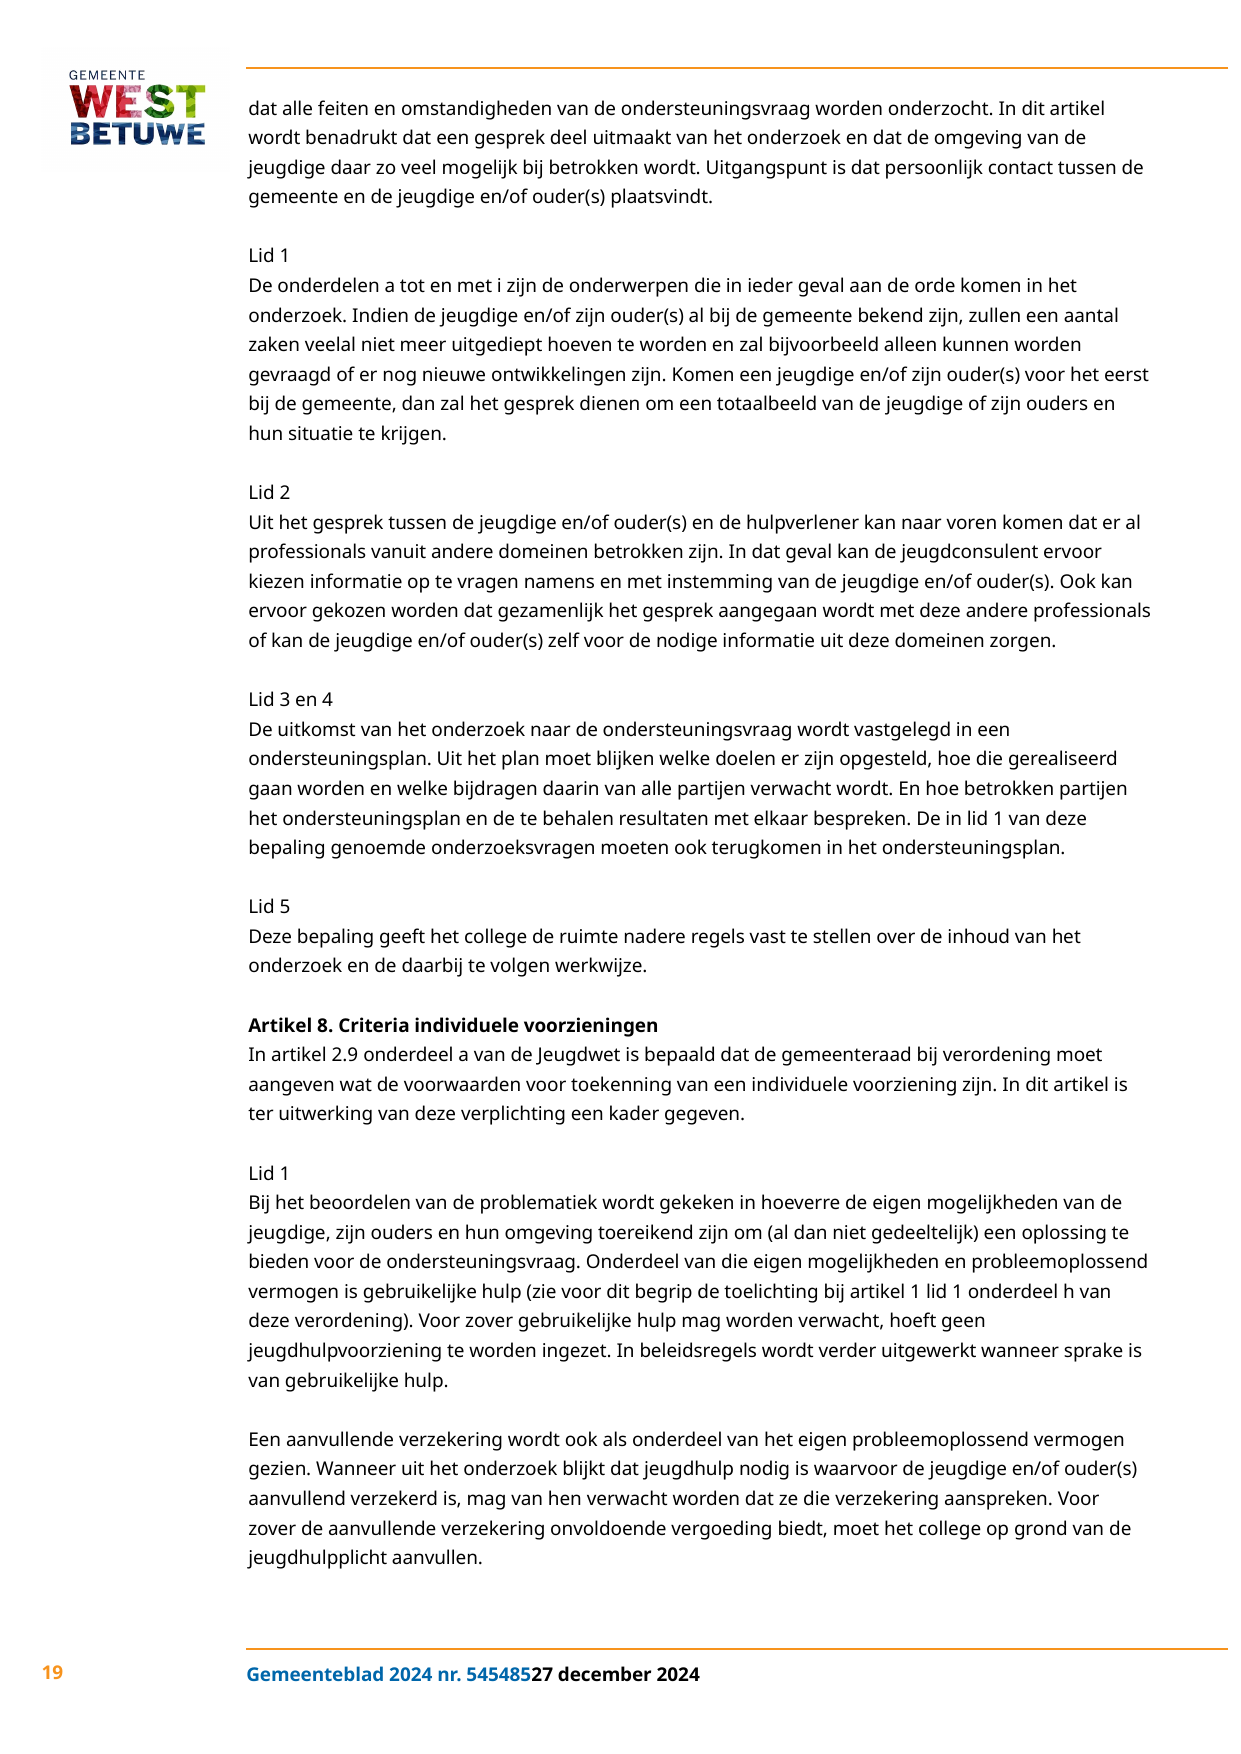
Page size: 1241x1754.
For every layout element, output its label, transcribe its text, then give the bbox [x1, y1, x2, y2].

text dat alle feiten en omstandigheden van de ondersteuningsvraag worden onderzocht. In dit artikel wordt benadrukt dat een gesprek deel uitmaakt van het onderzoek en dat de omgeving van de jeugdige daar zo veel mogelijk bij betrokken wordt. Uitgangspunt is dat persoonlijk contact tussen de gemeente en de jeugdige en/of ouder(s) plaatsvindt. [248, 95, 1152, 209]
text De uitkomst van het onderzoek naar de ondersteuningsvraag wordt vastgelegd in een ondersteuningsplan. Uit het plan moet blijken welke doelen er zijn opgesteld, hoe die gerealiseerd gaan worden en welke bijdragen daarin van alle partijen verwacht wordt. En hoe betrokken partijen het ondersteuningsplan en de te behalen resultaten met elkaar bespreken. De in lid 1 van deze bepaling genoemde onderzoeksvragen moeten ook terugkomen in het ondersteuningsplan. [248, 716, 1152, 860]
text Deze bepaling geeft het college de ruimte nadere regels vast te stellen over de inhoud van het onderzoek en de daarbij te volgen werkwijze. [248, 923, 1152, 978]
picture [41, 47, 231, 172]
text Lid 1 [248, 1160, 1152, 1186]
text Een aanvullende verzekering wordt ook als onderdeel van het eigen probleemoplossend vermogen gezien. Wanneer uit het onderzoek blijkt dat jeugdhulp nodig is waarvoor de jeugdige en/of ouder(s) aanvullend verzekerd is, mag van hen verwacht worden dat ze die verzekering aanspreken. Voor zover de aanvullende verzekering onvoldoende vergoeding biedt, moet het college op grond van de jeugdhulpplicht aanvullen. [248, 1426, 1152, 1570]
text In artikel 2.9 onderdeel a van de Jeugdwet is bepaald dat de gemeenteraad bij verordening moet aangeven wat de voorwaarden voor toekenning van een individuele voorziening zijn. In dit artikel is ter uitwerking van deze verplichting een kader gegeven. [248, 1041, 1152, 1126]
text Artikel 8. Criteria individuele voorzieningen [248, 1012, 1152, 1038]
text Lid 3 en 4 [248, 686, 1152, 712]
text Lid 2 [248, 479, 1152, 505]
text Uit het gesprek tussen de jeugdige en/of ouder(s) en de hulpverlener kan naar voren komen dat er al professionals vanuit andere domeinen betrokken zijn. In dat geval kan de jeugdconsulent ervoor kiezen informatie op te vragen namens en met instemming van de jeugdige en/of ouder(s). Ook kan ervoor gekozen worden dat gezamenlijk het gesprek aangegaan wordt met deze andere professionals of kan de jeugdige en/of ouder(s) zelf voor de nodige informatie uit deze domeinen zorgen. [248, 509, 1152, 653]
text Lid 5 [248, 893, 1152, 919]
text Bij het beoordelen van de problematiek wordt gekeken in hoeverre de eigen mogelijkheden van de jeugdige, zijn ouders en hun omgeving toereikend zijn om (al dan niet gedeeltelijk) een oplossing te bieden voor de ondersteuningsvraag. Onderdeel van die eigen mogelijkheden en probleemoplossend vermogen is gebruikelijke hulp (zie voor dit begrip de toelichting bij artikel 1 lid 1 onderdeel h van deze verordening). Voor zover gebruikelijke hulp mag worden verwacht, hoeft geen jeugdhulpvoorziening te worden ingezet. In beleidsregels wordt verder uitgewerkt wanneer sprake is van gebruikelijke hulp. [248, 1189, 1152, 1393]
text Lid 1 [248, 243, 1152, 268]
text De onderdelen a tot en met i zijn de onderwerpen die in ieder geval aan de orde komen in het onderzoek. Indien de jeugdige en/of zijn ouder(s) al bij de gemeente bekend zijn, zullen een aantal zaken veelal niet meer uitgediept hoeven te worden en zal bijvoorbeeld alleen kunnen worden gevraagd of er nog nieuwe ontwikkelingen zijn. Komen een jeugdige en/of zijn ouder(s) voor het eerst bij de gemeente, dan zal het gesprek dienen om een totaalbeeld van de jeugdige of zijn ouders en hun situatie te krijgen. [248, 272, 1152, 446]
